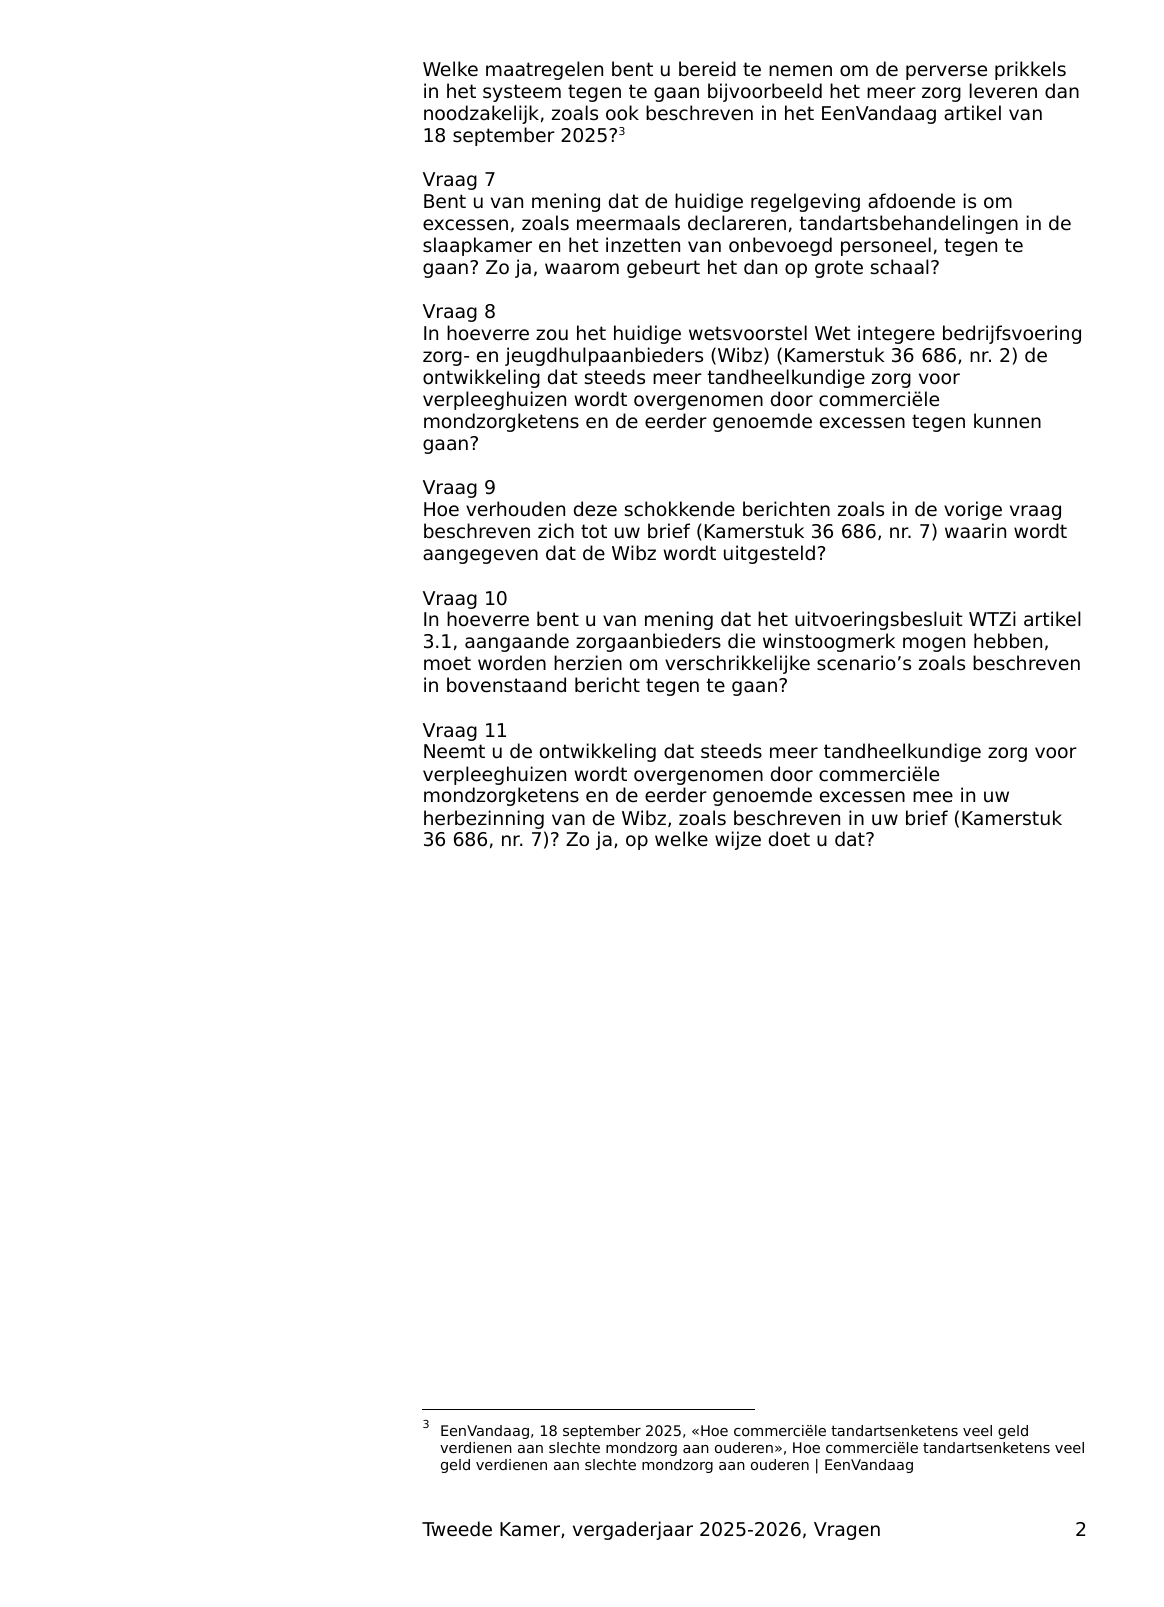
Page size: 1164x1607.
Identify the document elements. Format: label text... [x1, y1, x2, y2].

text Bent u van mening dat de huidige regelgeving afdoende is om excessen, zoals meermaals declareren, tandartsbehandelingen in de slaapkamer en het inzetten van onbevoegd personeel, tegen te gaan? Zo ja, waarom gebeurt het dan op grote schaal? [422, 191, 1087, 279]
text Welke maatregelen bent u bereid te nemen om de perverse prikkels in het systeem tegen te gaan bijvoorbeeld het meer zorg leveren dan noodzakelijk, zoals ook beschreven in het EenVandaag artikel van 18 september 2025? [422, 59, 1087, 147]
text In hoeverre zou het huidige wetsvoorstel Wet integere bedrijfsvoering zorg- en jeugdhulpaanbieders (Wibz) (Kamerstuk 36 686, nr. 2) de ontwikkeling dat steeds meer tandheelkundige zorg voor verpleeghuizen wordt overgenomen door commerciële mondzorgketens en de eerder genoemde excessen tegen kunnen gaan? [422, 323, 1087, 455]
text Hoe verhouden deze schokkende berichten zoals in de vorige vraag beschreven zich tot uw brief (Kamerstuk 36 686, nr. 7) waarin wordt aangegeven dat de Wibz wordt uitgesteld? [422, 499, 1087, 565]
text Vraag 7 [422, 169, 1087, 191]
text Vraag 10 [422, 587, 1087, 609]
text Vraag 9 [422, 477, 1087, 499]
text Neemt u de ontwikkeling dat steeds meer tandheelkundige zorg voor verpleeghuizen wordt overgenomen door commerciële mondzorgketens en de eerder genoemde excessen mee in uw herbezinning van de Wibz, zoals beschreven in uw brief (Kamerstuk 36 686, nr. 7)? Zo ja, op welke wijze doet u dat? [422, 741, 1087, 851]
text In hoeverre bent u van mening dat het uitvoeringsbesluit WTZi artikel 3.1, aangaande zorgaanbieders die winstoogmerk mogen hebben, moet worden herzien om verschrikkelijke scenario’s zoals beschreven in bovenstaand bericht tegen te gaan? [422, 609, 1087, 697]
text Vraag 11 [422, 719, 1087, 741]
text EenVandaag, 18 september 2025, «Hoe commerciële tandartsenketens veel geld verdienen aan slechte mondzorg aan ouderen», Hoe commerciële tandartsenketens veel geld verdienen aan slechte mondzorg aan ouderen | EenVandaag [422, 1418, 1087, 1474]
text Vraag 8 [422, 301, 1087, 323]
